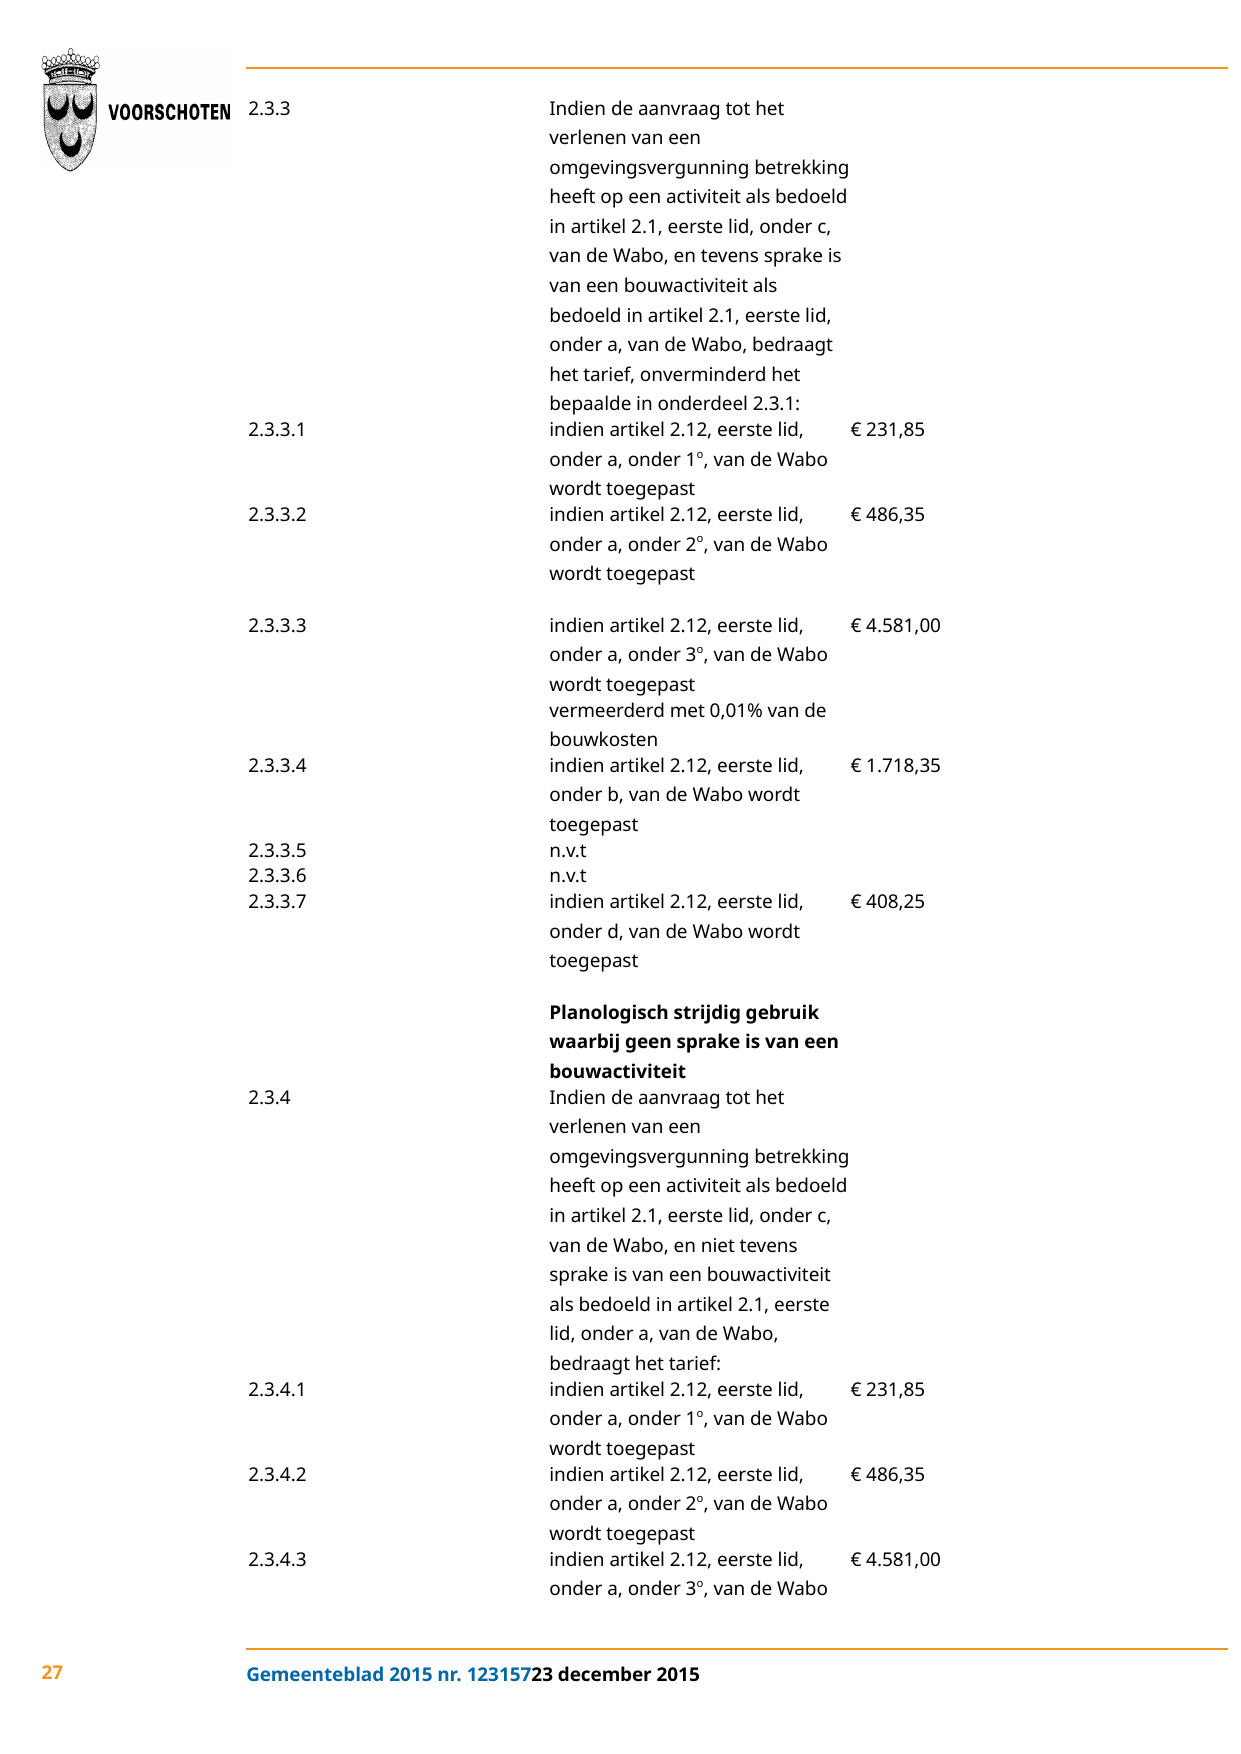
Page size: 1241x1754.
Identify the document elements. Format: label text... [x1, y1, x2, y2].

table_cell [850, 837, 1152, 863]
table_cell [549, 586, 850, 612]
table_cell € 1.718,35 [850, 752, 1152, 837]
table_cell Indien de aanvraag tot het verlenen van een omgevingsvergunning betrekking heeft op een activiteit als bedoeld in artikel 2.1, eerste lid, onder c, van de Wabo, en tevens sprake is van een bouwactiviteit als bedoeld in artikel 2.1, eerste lid, onder a, van de Wabo, bedraagt het tarief, onverminderd het bepaalde in onderdeel 2.3.1: [549, 95, 850, 416]
table_cell € 408,25 [850, 889, 1152, 973]
table_cell 2.3.4 [248, 1084, 549, 1376]
table_cell indien artikel 2.12, eerste lid, onder a, onder 2o, van de Wabo wordt toegepast [549, 1461, 850, 1546]
table_cell [248, 973, 549, 999]
table_cell indien artikel 2.12, eerste lid, onder a, onder 3o, van de Wabo [549, 1546, 850, 1601]
table_cell 2.3.3.6 [248, 863, 549, 888]
table_cell Indien de aanvraag tot het verlenen van een omgevingsvergunning betrekking heeft op een activiteit als bedoeld in artikel 2.1, eerste lid, onder c, van de Wabo, en niet tevens sprake is van een bouwactiviteit als bedoeld in artikel 2.1, eerste lid, onder a, van de Wabo, bedraagt het tarief: [549, 1084, 850, 1376]
table_cell € 4.581,00 [850, 1546, 1152, 1601]
table_cell [248, 586, 549, 612]
table_cell indien artikel 2.12, eerste lid, onder d, van de Wabo wordt toegepast [549, 889, 850, 973]
table_cell [850, 863, 1152, 888]
table_cell 2.3.3 [248, 95, 549, 416]
table_cell 2.3.4.2 [248, 1461, 549, 1546]
table_cell [248, 999, 549, 1084]
table_cell n.v.t [549, 837, 850, 863]
table_cell n.v.t [549, 863, 850, 888]
table_cell [248, 697, 549, 752]
table_cell 2.3.4.3 [248, 1546, 549, 1601]
table_cell [850, 95, 1152, 416]
table_cell indien artikel 2.12, eerste lid, onder a, onder 2o, van de Wabo wordt toegepast [549, 501, 850, 586]
table_cell indien artikel 2.12, eerste lid, onder a, onder 1o, van de Wabo wordt toegepast [549, 416, 850, 501]
table_cell 2.3.4.1 [248, 1376, 549, 1461]
table_cell € 231,85 [850, 1376, 1152, 1461]
table_cell 2.3.3.4 [248, 752, 549, 837]
table_cell € 486,35 [850, 501, 1152, 586]
table_cell [850, 999, 1152, 1084]
table_cell [850, 973, 1152, 999]
table_cell [850, 586, 1152, 612]
table_cell 2.3.3.5 [248, 837, 549, 863]
table_cell 2.3.3.2 [248, 501, 549, 586]
table_cell vermeerderd met 0,01% van de bouwkosten [549, 697, 850, 752]
table_cell 2.3.3.1 [248, 416, 549, 501]
table_cell € 231,85 [850, 416, 1152, 501]
table_cell indien artikel 2.12, eerste lid, onder a, onder 1o, van de Wabo wordt toegepast [549, 1376, 850, 1461]
picture [41, 47, 231, 172]
table_cell € 486,35 [850, 1461, 1152, 1546]
table_cell indien artikel 2.12, eerste lid, onder a, onder 3o, van de Wabo wordt toegepast [549, 612, 850, 697]
table_cell [549, 973, 850, 999]
table_cell [850, 1084, 1152, 1376]
table_cell indien artikel 2.12, eerste lid, onder b, van de Wabo wordt toegepast [549, 752, 850, 837]
table_cell € 4.581,00 [850, 612, 1152, 697]
table_cell 2.3.3.7 [248, 889, 549, 973]
table_cell Planologisch strijdig gebruik waarbij geen sprake is van een bouwactiviteit [549, 999, 850, 1084]
table_cell 2.3.3.3 [248, 612, 549, 697]
table_cell [850, 697, 1152, 752]
